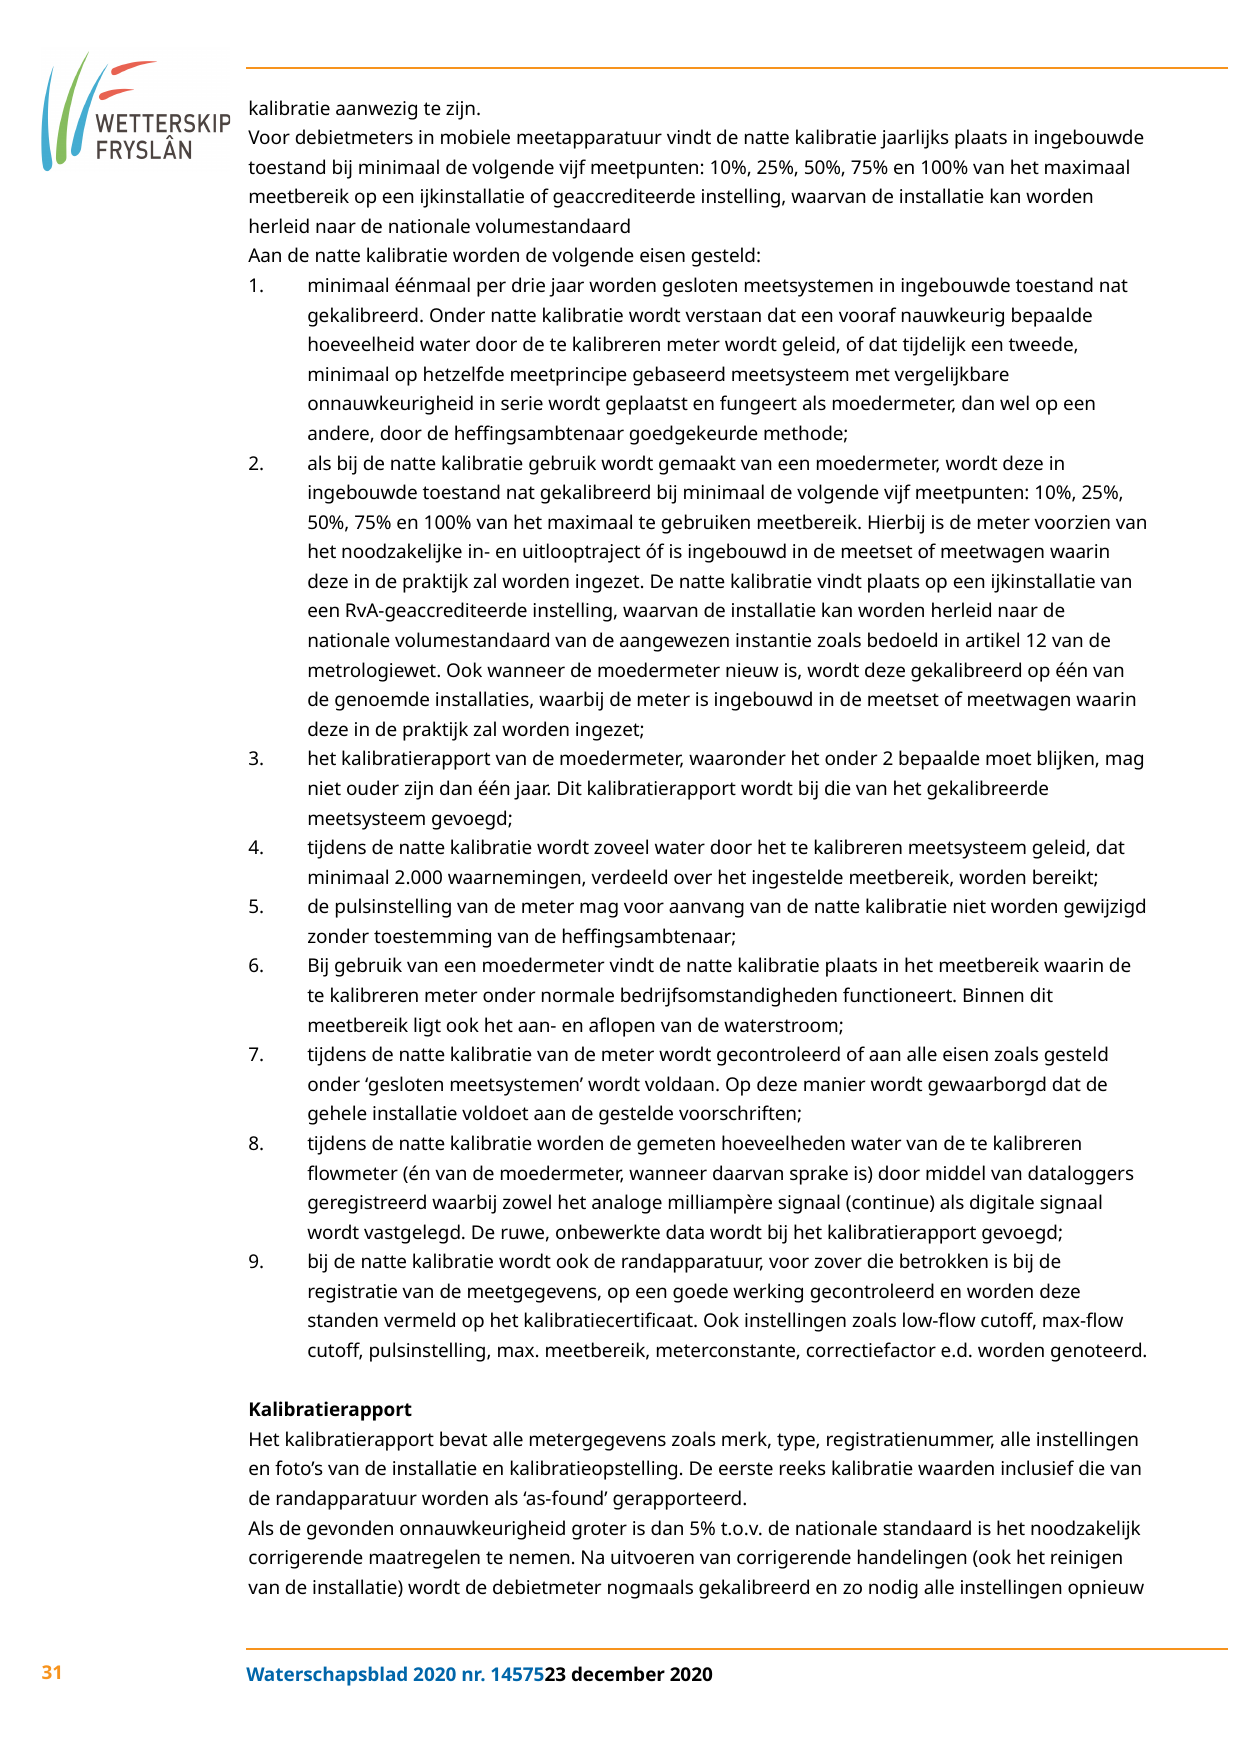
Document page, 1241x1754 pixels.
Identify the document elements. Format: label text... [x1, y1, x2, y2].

list het kalibratierapport van de moedermeter, waaronder het onder 2 bepaalde moet blijken, mag niet ouder zijn dan één jaar. Dit kalibratierapport wordt bij die van het gekalibreerde meetsysteem gevoegd; [248, 746, 1152, 831]
list de pulsinstelling van de meter mag voor aanvang van de natte kalibratie niet worden gewijzigd zonder toestemming van de heffingsambtenaar; [248, 893, 1152, 949]
list tijdens de natte kalibratie worden de gemeten hoeveelheden water van de te kalibreren flowmeter (én van de moedermeter, wanneer daarvan sprake is) door middel van dataloggers geregistreerd waarbij zowel het analoge milliampère signaal (continue) als digitale signaal wordt vastgelegd. De ruwe, onbewerkte data wordt bij het kalibratierapport gevoegd; [248, 1130, 1152, 1245]
list bij de natte kalibratie wordt ook de randapparatuur, voor zover die betrokken is bij de registratie van de meetgegevens, op een goede werking gecontroleerd en worden deze standen vermeld op het kalibratiecertificaat. Ook instellingen zoals low-flow cutoff, max-flow cutoff, pulsinstelling, max. meetbereik, meterconstante, correctiefactor e.d. worden genoteerd. [248, 1248, 1152, 1363]
text Aan de natte kalibratie worden de volgende eisen gesteld: [248, 243, 1152, 268]
list minimaal éénmaal per drie jaar worden gesloten meetsystemen in ingebouwde toestand nat gekalibreerd. Onder natte kalibratie wordt verstaan dat een vooraf nauwkeurig bepaalde hoeveelheid water door de te kalibreren meter wordt geleid, of dat tijdelijk een tweede, minimaal op hetzelfde meetprincipe gebaseerd meetsysteem met vergelijkbare onnauwkeurigheid in serie wordt geplaatst en fungeert als moedermeter, dan wel op een andere, door de heffingsambtenaar goedgekeurde methode; [248, 272, 1152, 446]
list tijdens de natte kalibratie wordt zoveel water door het te kalibreren meetsysteem geleid, dat minimaal 2.000 waarnemingen, verdeeld over het ingestelde meetbereik, worden bereikt; [248, 834, 1152, 890]
text Voor debietmeters in mobiele meetapparatuur vindt de natte kalibratie jaarlijks plaats in ingebouwde toestand bij minimaal de volgende vijf meetpunten: 10%, 25%, 50%, 75% en 100% van het maximaal meetbereik op een ijkinstallatie of geaccrediteerde instelling, waarvan de installatie kan worden herleid naar de nationale volumestandaard [248, 124, 1152, 239]
text kalibratie aanwezig te zijn. [248, 95, 1152, 121]
text Kalibratierapport [248, 1396, 1152, 1422]
list Bij gebruik van een moedermeter vindt de natte kalibratie plaats in het meetbereik waarin de te kalibreren meter onder normale bedrijfsomstandigheden functioneert. Binnen dit meetbereik ligt ook het aan- en aflopen van de waterstroom; [248, 953, 1152, 1038]
list als bij de natte kalibratie gebruik wordt gemaakt van een moedermeter, wordt deze in ingebouwde toestand nat gekalibreerd bij minimaal de volgende vijf meetpunten: 10%, 25%, 50%, 75% en 100% van het maximaal te gebruiken meetbereik. Hierbij is de meter voorzien van het noodzakelijke in- en uitlooptraject óf is ingebouwd in de meetset of meetwagen waarin deze in de praktijk zal worden ingezet. De natte kalibratie vindt plaats op een ijkinstallatie van een RvA-geaccrediteerde instelling, waarvan de installatie kan worden herleid naar de nationale volumestandaard van de aangewezen instantie zoals bedoeld in artikel 12 van de metrologiewet. Ook wanneer de moedermeter nieuw is, wordt deze gekalibreerd op één van de genoemde installaties, waarbij de meter is ingebouwd in de meetset of meetwagen waarin deze in de praktijk zal worden ingezet; [248, 450, 1152, 742]
text Het kalibratierapport bevat alle metergegevens zoals merk, type, registratienummer, alle instellingen en foto’s van de installatie en kalibratieopstelling. De eerste reeks kalibratie waarden inclusief die van de randapparatuur worden als ‘as-found’ gerapporteerd. [248, 1426, 1152, 1511]
picture [41, 47, 231, 172]
text Als de gevonden onnauwkeurigheid groter is dan 5% t.o.v. de nationale standaard is het noodzakelijk corrigerende maatregelen te nemen. Na uitvoeren van corrigerende handelingen (ook het reinigen van de installatie) wordt de debietmeter nogmaals gekalibreerd en zo nodig alle instellingen opnieuw [248, 1515, 1152, 1600]
list tijdens de natte kalibratie van de meter wordt gecontroleerd of aan alle eisen zoals gesteld onder ‘gesloten meetsystemen’ wordt voldaan. Op deze manier wordt gewaarborgd dat de gehele installatie voldoet aan de gestelde voorschriften; [248, 1041, 1152, 1126]
